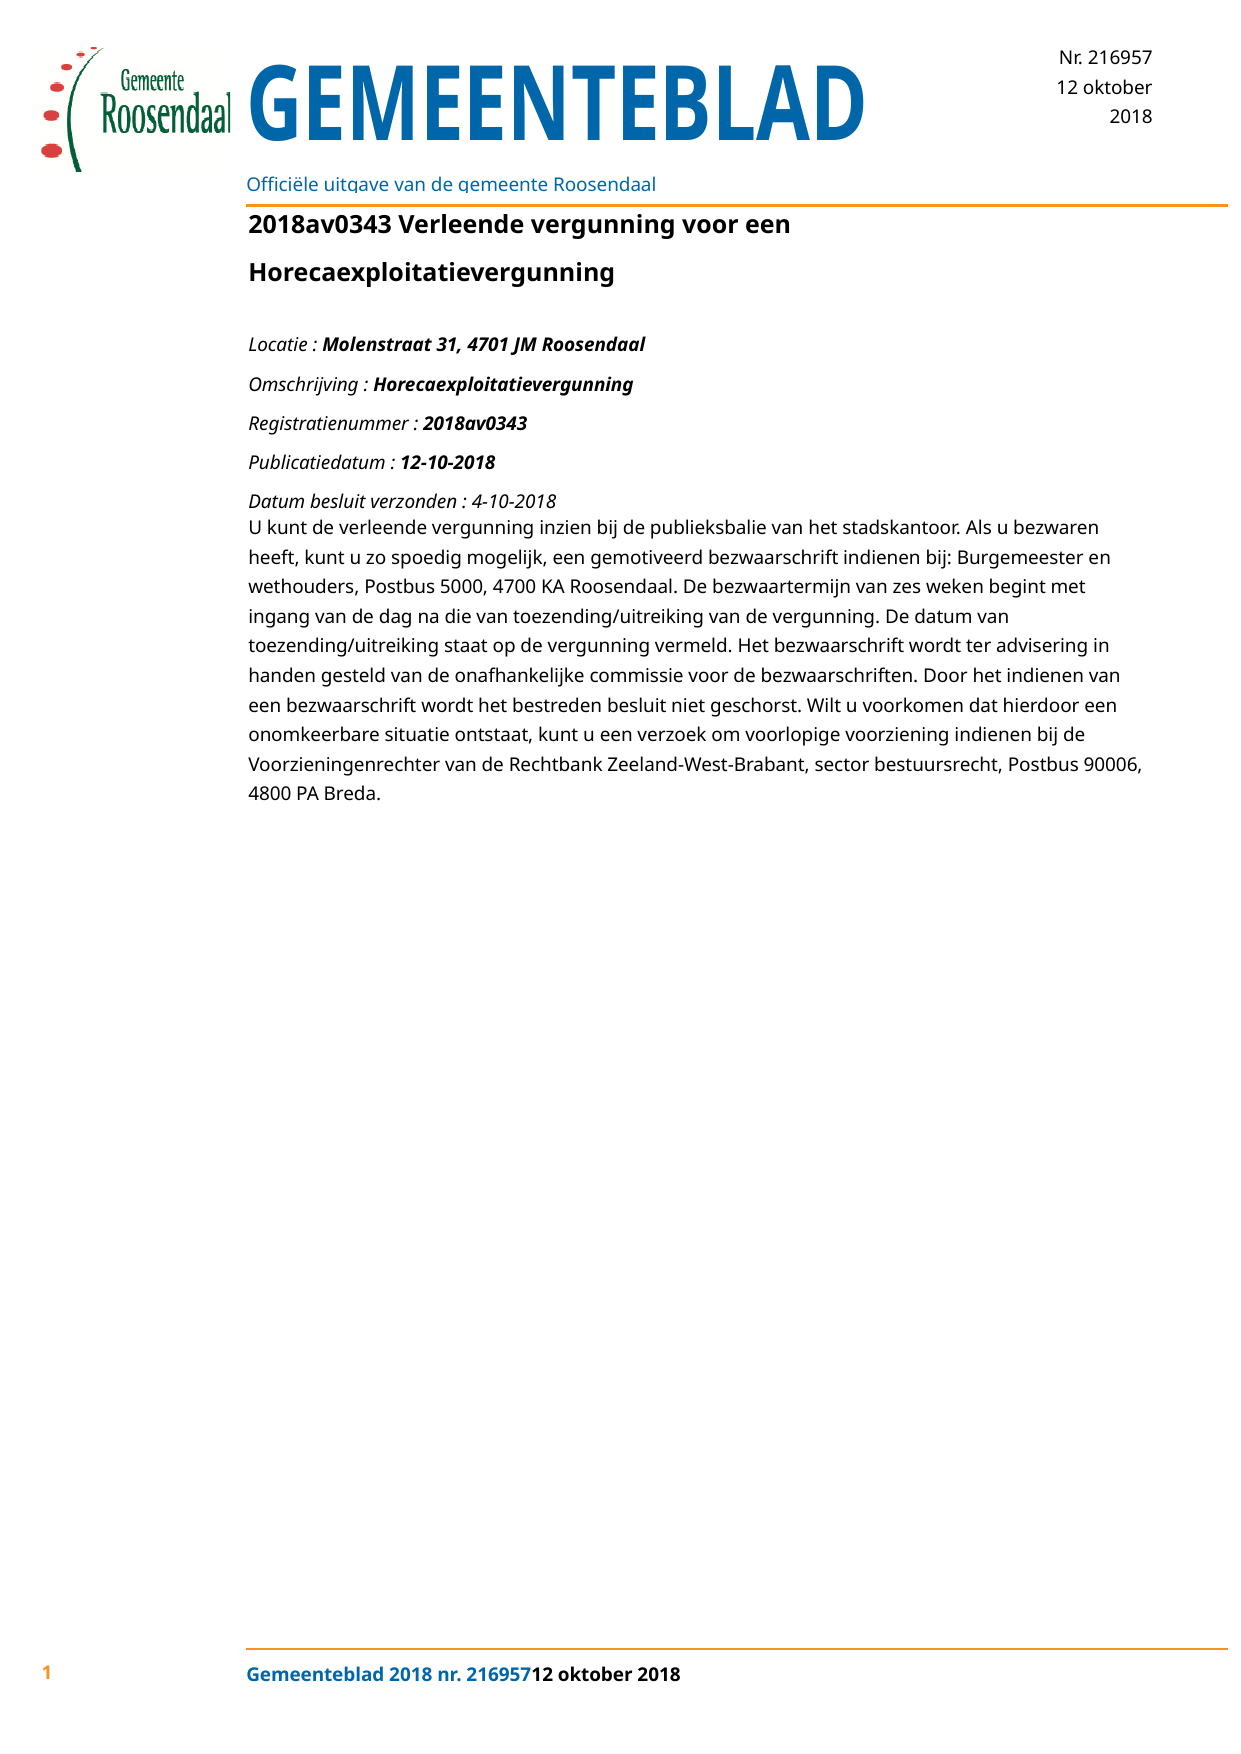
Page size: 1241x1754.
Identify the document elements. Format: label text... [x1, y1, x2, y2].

text Locatie : Molenstraat 31, 4701 JM Roosendaal [248, 331, 1152, 357]
picture [41, 47, 231, 172]
text Omschrijving : Horecaexploitatievergunning [248, 371, 1152, 396]
text Registratienummer : 2018av0343 [248, 410, 1152, 436]
text 2018av0343 Verleende vergunning voor een Horecaexploitatievergunning [248, 207, 1152, 288]
text Datum besluit verzonden : 4-10-2018 [248, 488, 1152, 514]
text U kunt de verleende vergunning inzien bij de publieksbalie van het stadskantoor. Als u bezwaren heeft, kunt u zo spoedig mogelijk, een gemotiveerd bezwaarschrift indienen bij: Burgemeester en wethouders, Postbus 5000, 4700 KA Roosendaal. De bezwaartermijn van zes weken begint met ingang van de dag na die van toezending/uitreiking van de vergunning. De datum van toezending/uitreiking staat op de vergunning vermeld. Het bezwaarschrift wordt ter advisering in handen gesteld van de onafhankelijke commissie voor de bezwaarschriften. Door het indienen van een bezwaarschrift wordt het bestreden besluit niet geschorst. Wilt u voorkomen dat hierdoor een onomkeerbare situatie ontstaat, kunt u een verzoek om voorlopige voorziening indienen bij de Voorzieningenrechter van de Rechtbank Zeeland-West-Brabant, sector bestuursrecht, Postbus 90006, 4800 PA Breda. [248, 514, 1152, 806]
text Publicatiedatum : 12-10-2018 [248, 449, 1152, 475]
